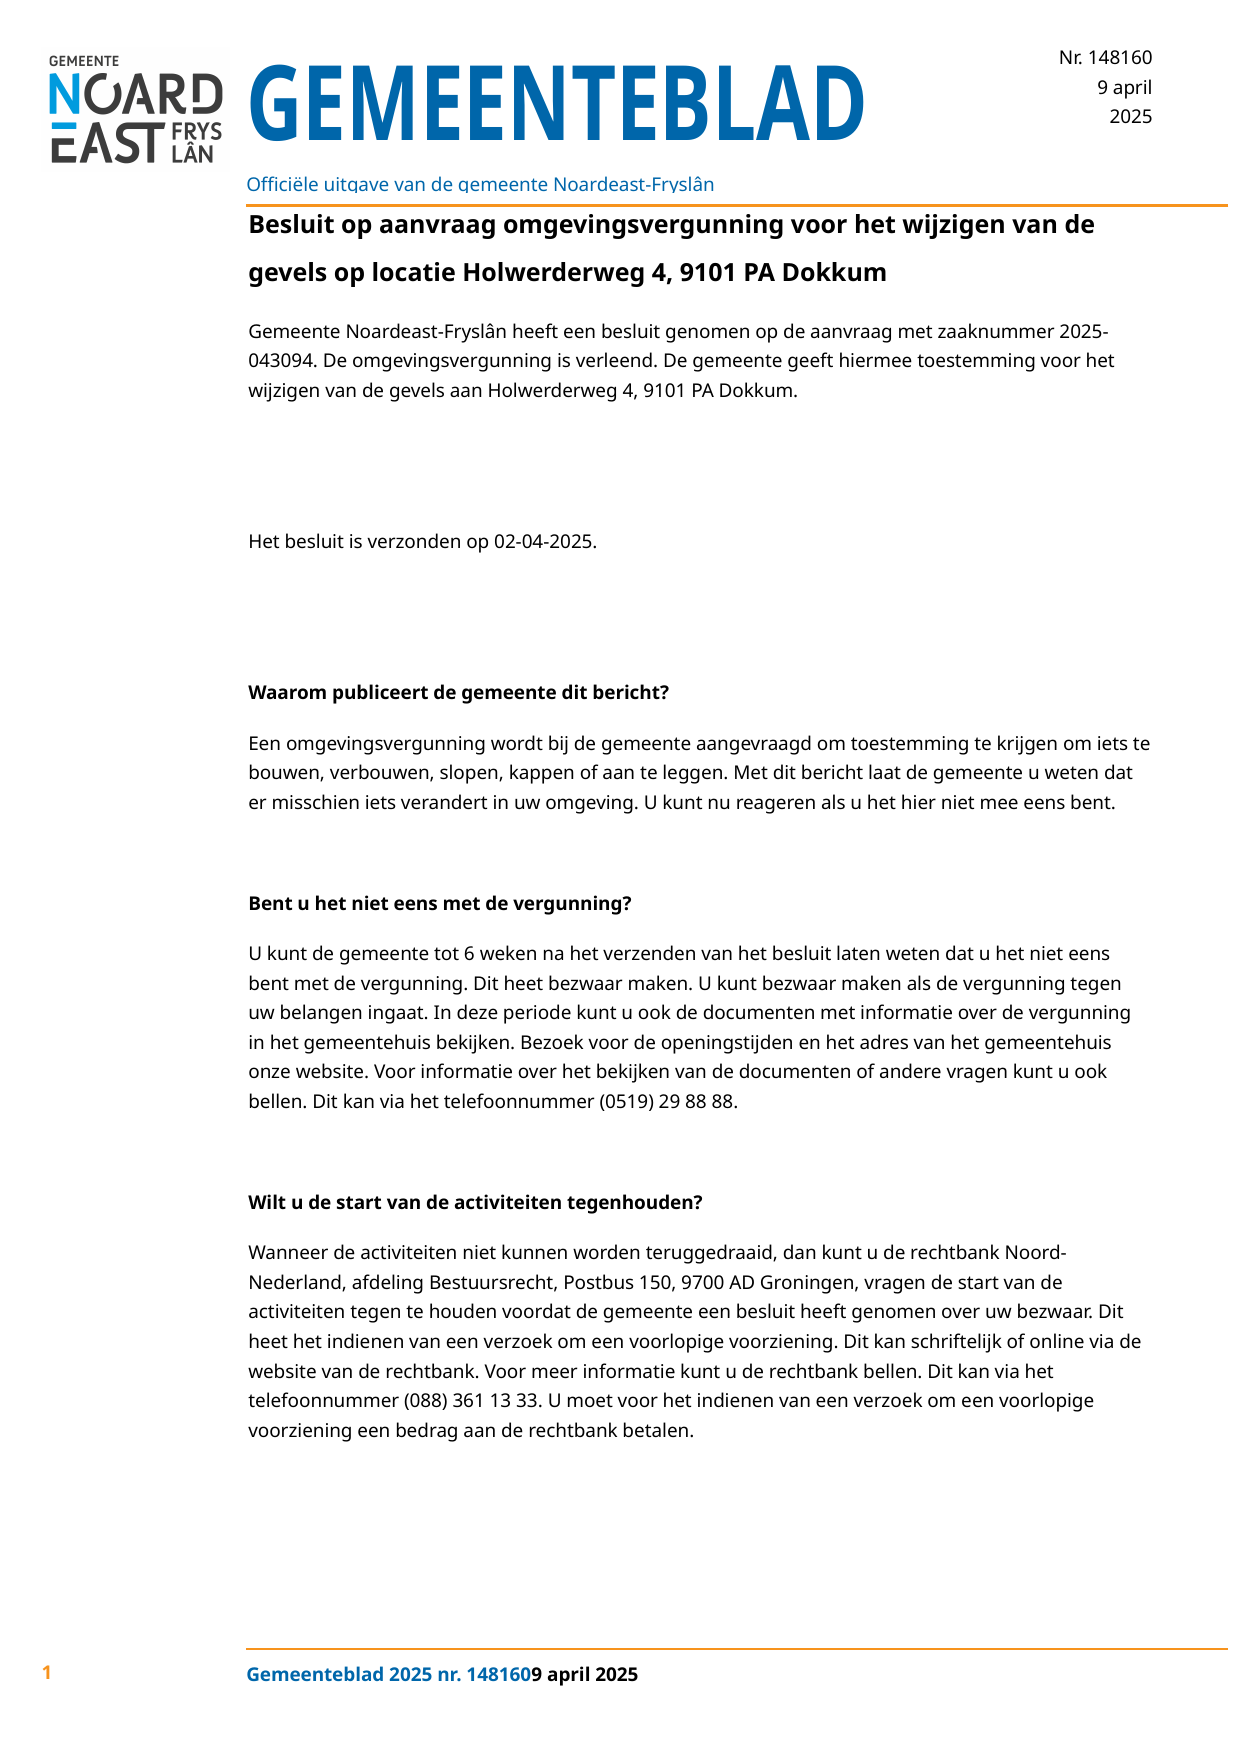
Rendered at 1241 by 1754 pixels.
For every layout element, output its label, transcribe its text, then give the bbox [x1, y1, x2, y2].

text Bent u het niet eens met de vergunning? [248, 890, 1152, 916]
text Wilt u de start van de activiteiten tegenhouden? [248, 1189, 1152, 1215]
picture [41, 47, 231, 172]
text Wanneer de activiteiten niet kunnen worden teruggedraaid, dan kunt u de rechtbank Noord-Nederland, afdeling Bestuursrecht, Postbus 150, 9700 AD Groningen, vragen de start van de activiteiten tegen te houden voordat de gemeente een besluit heeft genomen over uw bezwaar. Dit heet het indienen van een verzoek om een voorlopige voorziening. Dit kan schriftelijk of online via de website van de rechtbank. Voor meer informatie kunt u de rechtbank bellen. Dit kan via het telefoonnummer (088) 361 13 33. U moet voor het indienen van een verzoek om een voorlopige voorziening een bedrag aan de rechtbank betalen. [248, 1239, 1152, 1443]
text Waarom publiceert de gemeente dit bericht? [248, 679, 1152, 705]
text Een omgevingsvergunning wordt bij de gemeente aangevraagd om toestemming te krijgen om iets te bouwen, verbouwen, slopen, kappen of aan te leggen. Met dit bericht laat de gemeente u weten dat er misschien iets verandert in uw omgeving. U kunt nu reageren als u het hier niet mee eens bent. [248, 730, 1152, 815]
text Het besluit is verzonden op 02-04-2025. [248, 528, 1152, 554]
text Gemeente Noardeast-Fryslân heeft een besluit genomen op de aanvraag met zaaknummer 2025-043094. De omgevingsvergunning is verleend. De gemeente geeft hiermee toestemming voor het wijzigen van de gevels aan Holwerderweg 4, 9101 PA Dokkum. [248, 318, 1152, 403]
text Besluit op aanvraag omgevingsvergunning voor het wijzigen van de gevels op locatie Holwerderweg 4, 9101 PA Dokkum [248, 207, 1152, 288]
text U kunt de gemeente tot 6 weken na het verzenden van het besluit laten weten dat u het niet eens bent met de vergunning. Dit heet bezwaar maken. U kunt bezwaar maken als de vergunning tegen uw belangen ingaat. In deze periode kunt u ook de documenten met informatie over de vergunning in het gemeentehuis bekijken. Bezoek voor de openingstijden en het adres van het gemeentehuis onze website. Voor informatie over het bekijken van de documenten of andere vragen kunt u ook bellen. Dit kan via het telefoonnummer (0519) 29 88 88. [248, 940, 1152, 1114]
